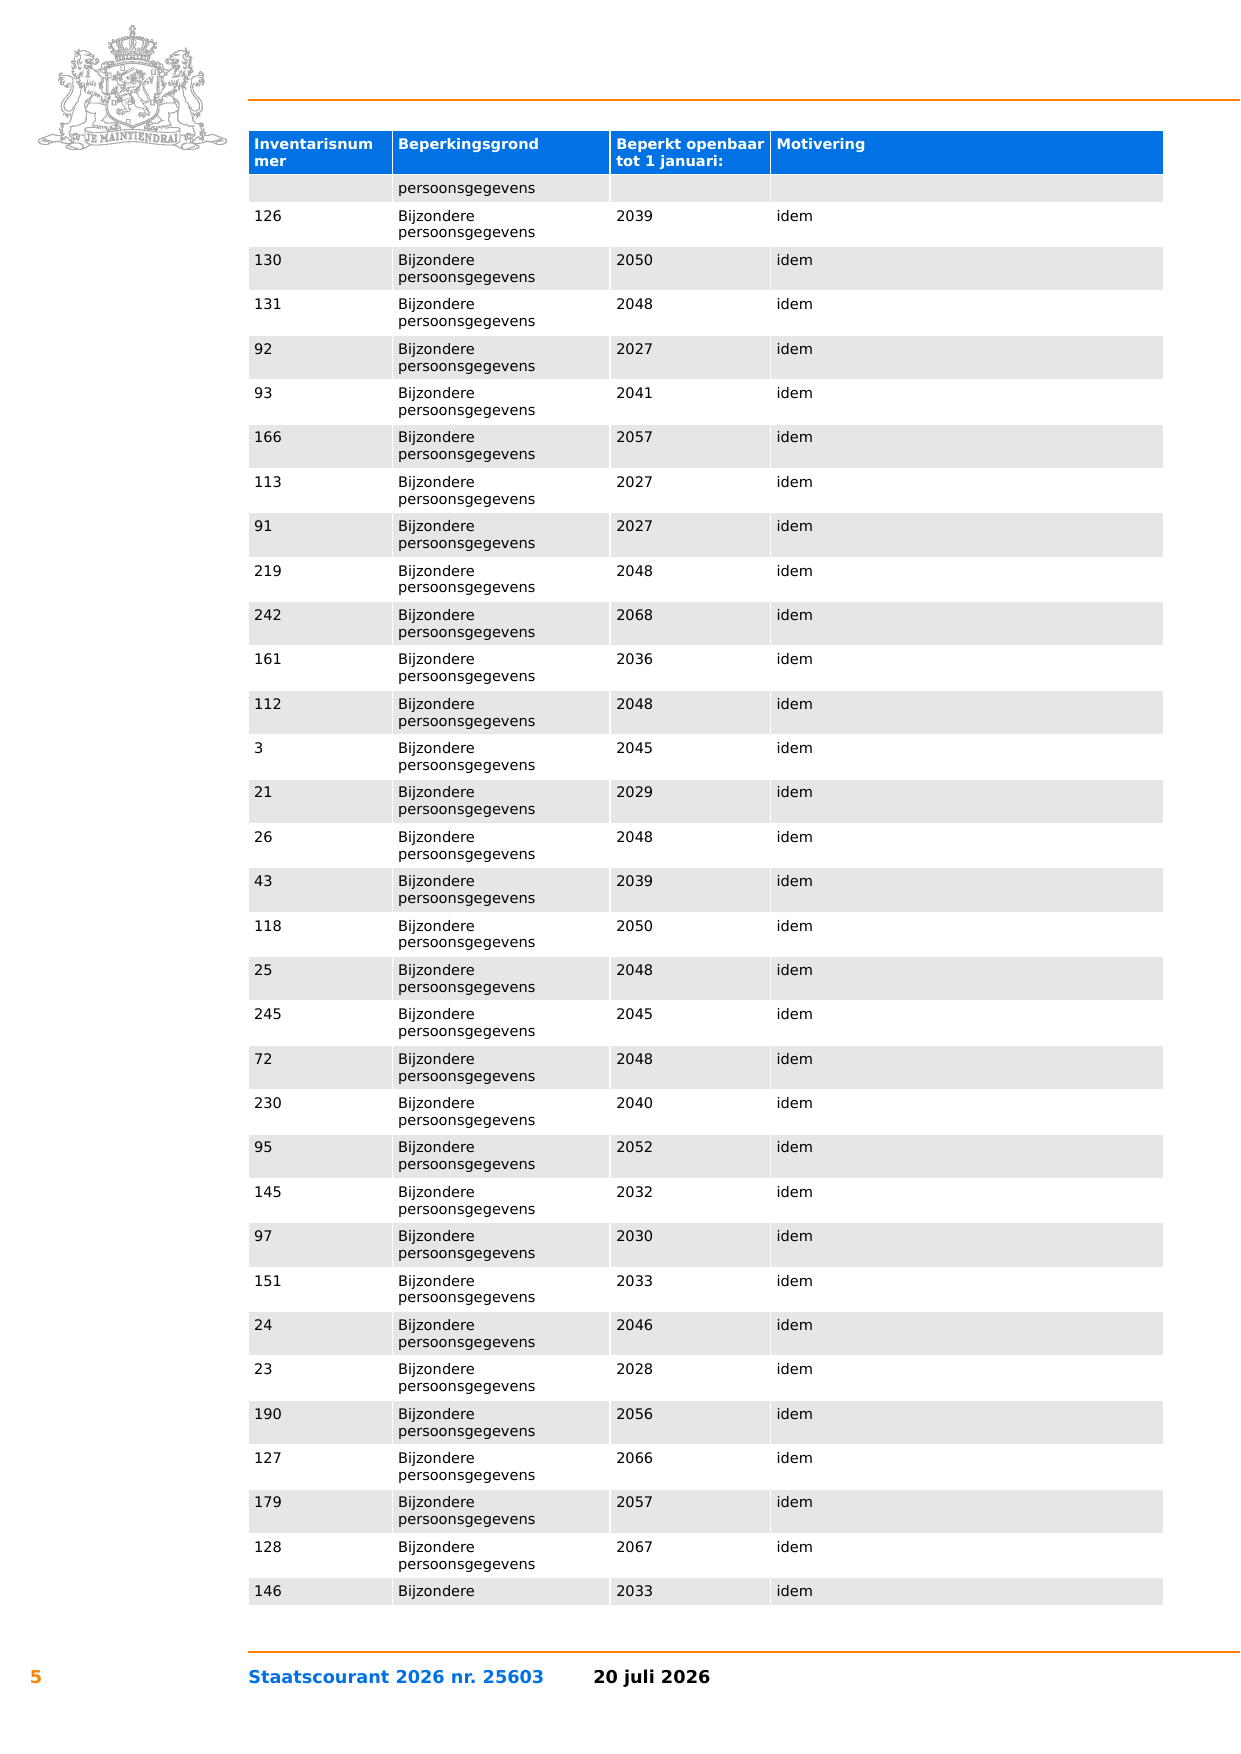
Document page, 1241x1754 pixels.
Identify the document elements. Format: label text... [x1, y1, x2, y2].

table_cell 2056 [611, 1401, 770, 1444]
table_cell Bijzondere persoonsgegevens [393, 1001, 609, 1045]
table_cell idem [771, 203, 1163, 246]
table_cell 2027 [611, 469, 770, 512]
table_cell 2041 [611, 380, 770, 423]
table_cell Bijzondere persoonsgegevens [393, 1179, 609, 1222]
picture [38, 25, 227, 150]
table_header Beperkingsgrond [393, 131, 609, 174]
table_cell 2036 [611, 646, 770, 690]
table_cell 130 [249, 247, 392, 290]
table_cell idem [771, 1312, 1163, 1355]
table_cell Bijzondere persoonsgegevens [393, 425, 609, 468]
table_cell idem [771, 1135, 1163, 1178]
table_cell Bijzondere persoonsgegevens [393, 203, 609, 246]
table_cell Bijzondere persoonsgegevens [393, 558, 609, 601]
table_cell 2066 [611, 1445, 770, 1488]
table_cell Bijzondere persoonsgegevens [393, 247, 609, 290]
table_cell 2048 [611, 824, 770, 867]
table_cell persoonsgegevens [393, 175, 609, 202]
table_cell 128 [249, 1534, 392, 1577]
table_cell idem [771, 1223, 1163, 1267]
table_cell idem [771, 1534, 1163, 1577]
table_cell 2048 [611, 291, 770, 335]
table_cell 2048 [611, 957, 770, 1000]
table_cell Bijzondere persoonsgegevens [393, 291, 609, 335]
table_cell 93 [249, 380, 392, 423]
table_cell 92 [249, 336, 392, 379]
table_cell 161 [249, 646, 392, 690]
table_cell Bijzondere persoonsgegevens [393, 602, 609, 645]
table_cell idem [771, 913, 1163, 956]
table_cell 2052 [611, 1135, 770, 1178]
table_cell idem [771, 868, 1163, 912]
table_cell Bijzondere persoonsgegevens [393, 646, 609, 690]
table_cell 25 [249, 957, 392, 1000]
table_cell Bijzondere persoonsgegevens [393, 1135, 609, 1178]
table_cell Bijzondere persoonsgegevens [393, 780, 609, 823]
table_header Beperkt openbaar tot 1 januari: [611, 131, 770, 174]
table_cell 26 [249, 824, 392, 867]
table_cell 2030 [611, 1223, 770, 1267]
table_cell 2048 [611, 1046, 770, 1089]
table_cell Bijzondere persoonsgegevens [393, 1090, 609, 1133]
table_cell idem [771, 1268, 1163, 1311]
table_cell 2039 [611, 203, 770, 246]
table_cell idem [771, 735, 1163, 778]
table_cell idem [771, 780, 1163, 823]
table_cell Bijzondere persoonsgegevens [393, 1490, 609, 1533]
table_cell 23 [249, 1356, 392, 1400]
table_cell 2040 [611, 1090, 770, 1133]
table_cell 179 [249, 1490, 392, 1533]
table_cell Bijzondere persoonsgegevens [393, 336, 609, 379]
table_cell 118 [249, 913, 392, 956]
table_cell idem [771, 602, 1163, 645]
table_cell idem [771, 1445, 1163, 1488]
table_cell 21 [249, 780, 392, 823]
table_cell 2033 [611, 1268, 770, 1311]
table_cell idem [771, 691, 1163, 734]
table_cell Bijzondere persoonsgegevens [393, 1268, 609, 1311]
table_cell Bijzondere persoonsgegevens [393, 913, 609, 956]
table_cell 2032 [611, 1179, 770, 1222]
table_cell idem [771, 1490, 1163, 1533]
table_header Inventarisnummer [249, 131, 392, 174]
table_cell Bijzondere [393, 1578, 609, 1605]
table_cell 2045 [611, 735, 770, 778]
table_cell 2057 [611, 425, 770, 468]
table_cell 219 [249, 558, 392, 601]
table_cell idem [771, 1401, 1163, 1444]
table_cell idem [771, 247, 1163, 290]
table_cell 2027 [611, 336, 770, 379]
table_cell 145 [249, 1179, 392, 1222]
table_cell idem [771, 380, 1163, 423]
table_cell Bijzondere persoonsgegevens [393, 1401, 609, 1444]
table_cell idem [771, 1001, 1163, 1045]
table_cell 166 [249, 425, 392, 468]
table_cell idem [771, 336, 1163, 379]
table_cell Bijzondere persoonsgegevens [393, 691, 609, 734]
table_cell Bijzondere persoonsgegevens [393, 957, 609, 1000]
table_cell 2029 [611, 780, 770, 823]
table_cell Bijzondere persoonsgegevens [393, 380, 609, 423]
table_cell Bijzondere persoonsgegevens [393, 469, 609, 512]
table_cell 3 [249, 735, 392, 778]
table_cell 126 [249, 203, 392, 246]
table_cell 2057 [611, 1490, 770, 1533]
table_cell [611, 175, 770, 202]
table_cell 2033 [611, 1578, 770, 1605]
table_cell 2068 [611, 602, 770, 645]
table_cell 230 [249, 1090, 392, 1133]
table_cell idem [771, 513, 1163, 557]
table_cell 113 [249, 469, 392, 512]
table_cell idem [771, 1578, 1163, 1605]
table_header Motivering [771, 131, 1163, 174]
table_cell 2067 [611, 1534, 770, 1577]
table_cell 190 [249, 1401, 392, 1444]
table_cell 151 [249, 1268, 392, 1311]
table_cell 2039 [611, 868, 770, 912]
table_cell Bijzondere persoonsgegevens [393, 868, 609, 912]
table_cell 2050 [611, 247, 770, 290]
table_cell Bijzondere persoonsgegevens [393, 1445, 609, 1488]
table_cell Bijzondere persoonsgegevens [393, 1356, 609, 1400]
table_cell 2028 [611, 1356, 770, 1400]
table_cell 97 [249, 1223, 392, 1267]
table_cell Bijzondere persoonsgegevens [393, 1534, 609, 1577]
table_cell 131 [249, 291, 392, 335]
table_cell idem [771, 1179, 1163, 1222]
table_cell 127 [249, 1445, 392, 1488]
table_cell 242 [249, 602, 392, 645]
table_cell idem [771, 1090, 1163, 1133]
table_cell idem [771, 291, 1163, 335]
table_cell idem [771, 646, 1163, 690]
table_cell idem [771, 824, 1163, 867]
table_cell 72 [249, 1046, 392, 1089]
table_cell 2048 [611, 558, 770, 601]
table_cell [771, 175, 1163, 202]
table_cell Bijzondere persoonsgegevens [393, 1223, 609, 1267]
table_cell 2048 [611, 691, 770, 734]
table_cell idem [771, 957, 1163, 1000]
table_cell Bijzondere persoonsgegevens [393, 735, 609, 778]
table_cell 2046 [611, 1312, 770, 1355]
table_cell 2050 [611, 913, 770, 956]
table_cell 2027 [611, 513, 770, 557]
table_cell 245 [249, 1001, 392, 1045]
table_cell 91 [249, 513, 392, 557]
table_cell 2045 [611, 1001, 770, 1045]
table_cell Bijzondere persoonsgegevens [393, 1046, 609, 1089]
table_cell idem [771, 469, 1163, 512]
table_cell 112 [249, 691, 392, 734]
table_cell Bijzondere persoonsgegevens [393, 1312, 609, 1355]
table_cell Bijzondere persoonsgegevens [393, 824, 609, 867]
table_cell idem [771, 558, 1163, 601]
table_cell 24 [249, 1312, 392, 1355]
table_cell 43 [249, 868, 392, 912]
table_cell idem [771, 1046, 1163, 1089]
table_cell 146 [249, 1578, 392, 1605]
table_cell [249, 175, 392, 202]
table_cell idem [771, 1356, 1163, 1400]
table_cell Bijzondere persoonsgegevens [393, 513, 609, 557]
table_cell idem [771, 425, 1163, 468]
table_cell 95 [249, 1135, 392, 1178]
